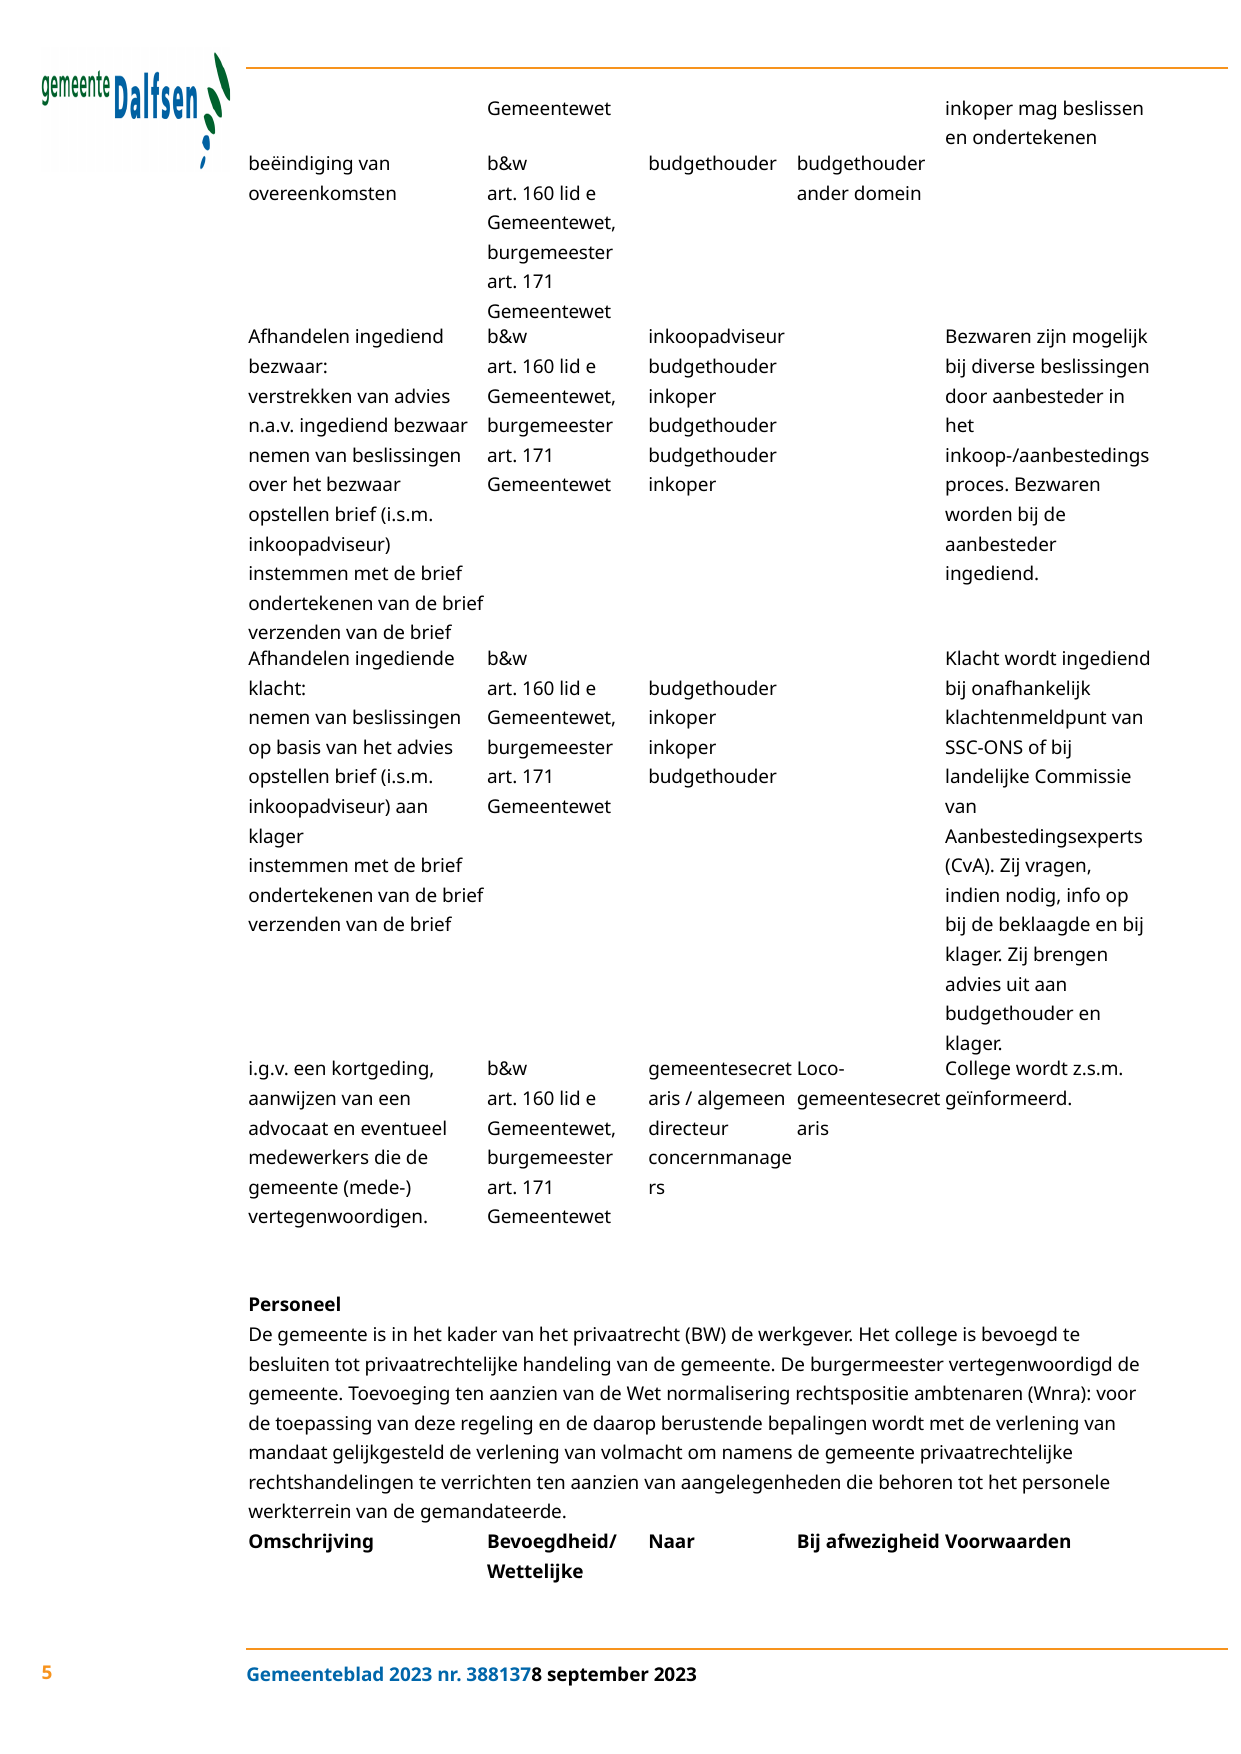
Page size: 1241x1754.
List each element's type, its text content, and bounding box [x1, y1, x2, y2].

table_cell [797, 95, 945, 150]
table_cell Klacht wordt ingediend bij onafhankelijk klachtenmeldpunt van SSC-ONS of bij landelijke Commissie van Aanbestedingsexperts (CvA). Zij vragen, indien nodig, info op bij de beklaagde en bij klager. Zij brengen advies uit aan budgethouder en klager. [945, 645, 1152, 1056]
table_cell [648, 95, 797, 150]
text De gemeente is in het kader van het privaatrecht (BW) de werkgever. Het college is bevoegd te besluiten tot privaatrechtelijke handeling van de gemeente. De burgermeester vertegenwoordigd de gemeente. Toevoeging ten aanzien van de Wet normalisering rechtspositie ambtenaren (Wnra): voor de toepassing van deze regeling en de daarop berustende bepalingen wordt met de verlening van mandaat gelijkgesteld de verlening van volmacht om namens de gemeente privaatrechtelijke rechtshandelingen te verrichten ten aanzien van aangelegenheden die behoren tot het personele werkterrein van de gemandateerde. [248, 1321, 1152, 1524]
table_cell budgethouder ander domein [797, 150, 945, 324]
table_header Bevoegdheid/Wettelijke [487, 1529, 648, 1584]
table_cell budgethouder [648, 150, 797, 324]
table_cell Gemeentewet [487, 95, 648, 150]
table_cell [248, 95, 487, 150]
table_cell b&w art. 160 lid e Gemeentewet, burgemeester art. 171 Gemeentewet [487, 645, 648, 1056]
table_cell b&w art. 160 lid e Gemeentewet, burgemeester art. 171 Gemeentewet [487, 1056, 648, 1229]
table_cell budgethouder inkoper inkoper budgethouder [648, 645, 797, 1056]
table_header Naar [648, 1529, 797, 1584]
table_cell b&w art. 160 lid e Gemeentewet, burgemeester art. 171 Gemeentewet [487, 324, 648, 645]
table_header Omschrijving [248, 1529, 487, 1584]
picture [41, 47, 231, 172]
table_cell Afhandelen ingediende klacht: nemen van beslissingen op basis van het advies opstellen brief (i.s.m. inkoopadviseur) aan klager instemmen met de brief ondertekenen van de brief verzenden van de brief [248, 645, 487, 1056]
table_cell College wordt z.s.m. geïnformeerd. [945, 1056, 1152, 1229]
table_cell Bezwaren zijn mogelijk bij diverse beslissingen door aanbesteder in het inkoop-/aanbestedingsproces. Bezwaren worden bij de aanbesteder ingediend. [945, 324, 1152, 645]
table_cell [797, 324, 945, 645]
text Personeel [248, 1292, 1152, 1317]
table_header Bij afwezigheid [797, 1529, 945, 1584]
table_header Voorwaarden [945, 1529, 1152, 1584]
table_cell i.g.v. een kortgeding, aanwijzen van een advocaat en eventueel medewerkers die de gemeente (mede-) vertegenwoordigen. [248, 1056, 487, 1229]
table_cell Loco-gemeentesecretaris [797, 1056, 945, 1229]
table_cell b&w art. 160 lid e Gemeentewet, burgemeester art. 171 Gemeentewet [487, 150, 648, 324]
table_cell [797, 645, 945, 1056]
table_cell gemeentesecretaris / algemeen directeur concernmanagers [648, 1056, 797, 1229]
table_cell beëindiging van overeenkomsten [248, 150, 487, 324]
table_cell inkoper mag beslissen en ondertekenen [945, 95, 1152, 150]
table_cell [945, 150, 1152, 324]
table_cell inkoopadviseur budgethouder inkoper budgethouder budgethouder inkoper [648, 324, 797, 645]
table_cell Afhandelen ingediend bezwaar: verstrekken van advies n.a.v. ingediend bezwaar nemen van beslissingen over het bezwaar opstellen brief (i.s.m. inkoopadviseur) instemmen met de brief ondertekenen van de brief verzenden van de brief [248, 324, 487, 645]
